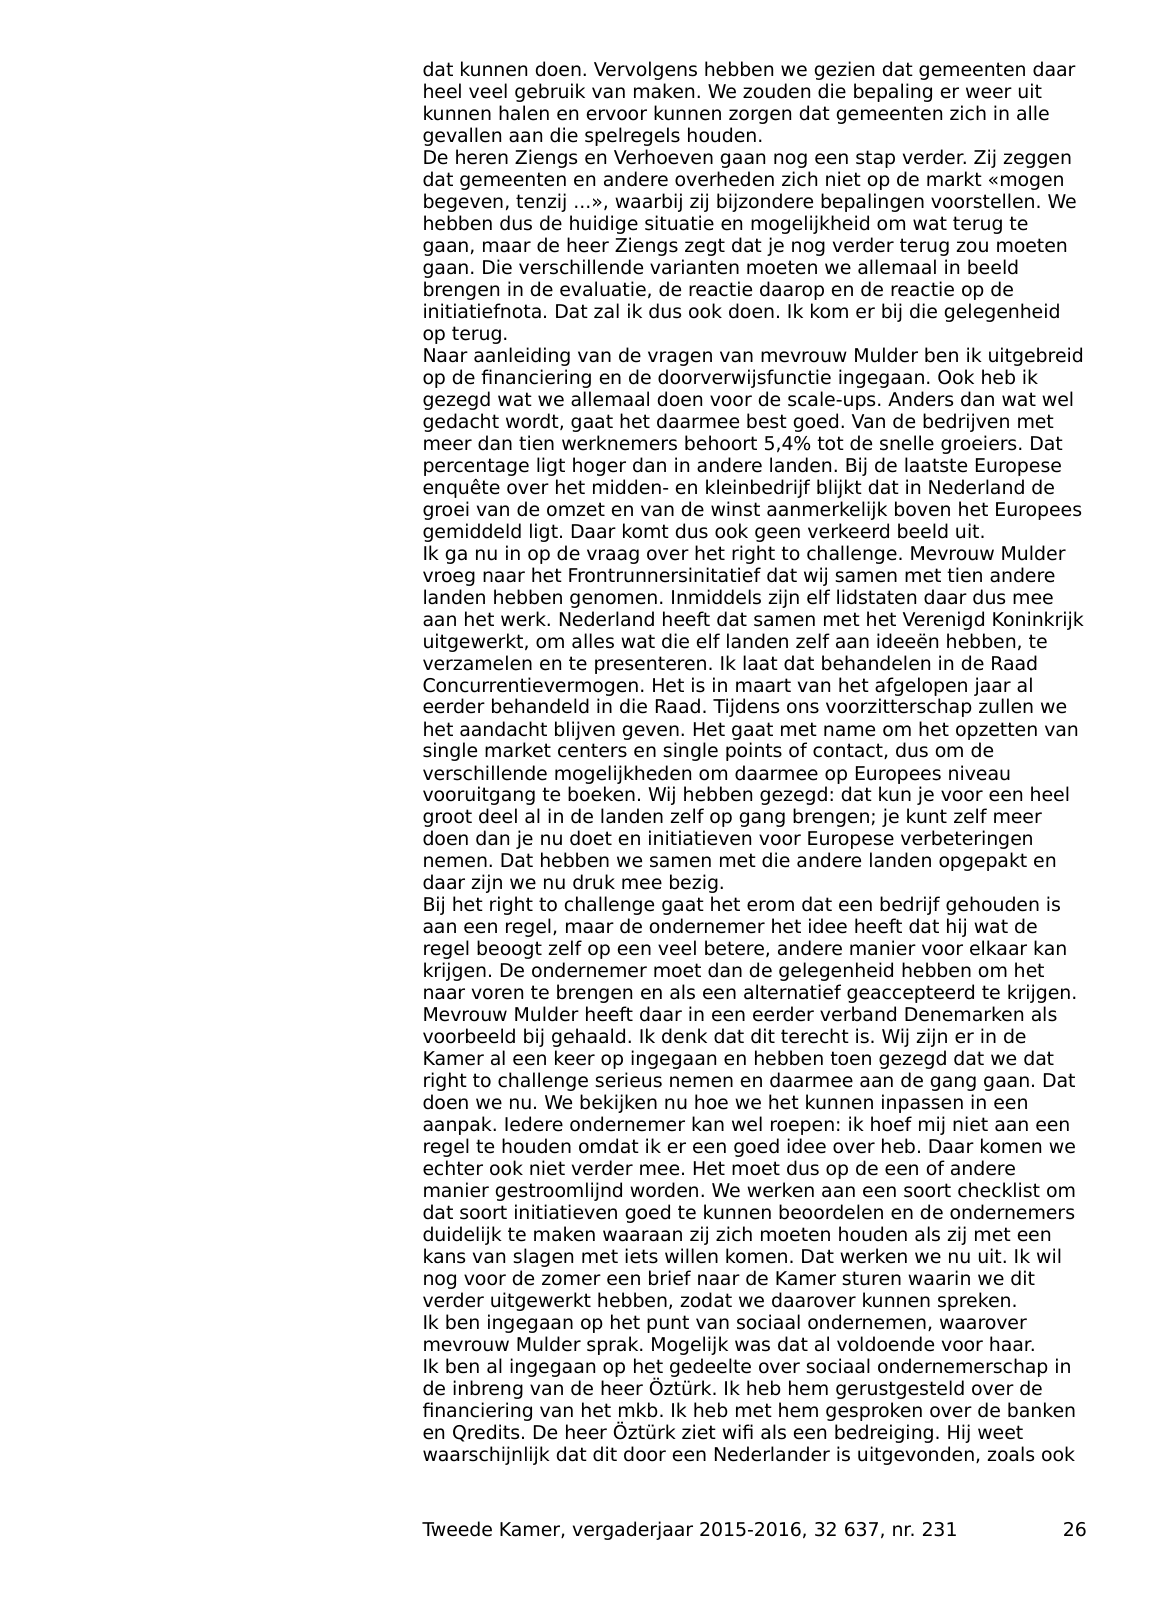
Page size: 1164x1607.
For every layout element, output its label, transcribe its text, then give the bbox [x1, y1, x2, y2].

text Bij het right to challenge gaat het erom dat een bedrijf gehouden is aan een regel, maar de ondernemer het idee heeft dat hij wat de regel beoogt zelf op een veel betere, andere manier voor elkaar kan krijgen. De ondernemer moet dan de gelegenheid hebben om het naar voren te brengen en als een alternatief geaccepteerd te krijgen. Mevrouw Mulder heeft daar in een eerder verband Denemarken als voorbeeld bij gehaald. Ik denk dat dit terecht is. Wij zijn er in de Kamer al een keer op ingegaan en hebben toen gezegd dat we dat right to challenge serieus nemen en daarmee aan de gang gaan. Dat doen we nu. We bekijken nu hoe we het kunnen inpassen in een aanpak. Iedere ondernemer kan wel roepen: ik hoef mij niet aan een regel te houden omdat ik er een goed idee over heb. Daar komen we echter ook niet verder mee. Het moet dus op de een of andere manier gestroomlijnd worden. We werken aan een soort checklist om dat soort initiatieven goed te kunnen beoordelen en de ondernemers duidelijk te maken waaraan zij zich moeten houden als zij met een kans van slagen met iets willen komen. Dat werken we nu uit. Ik wil nog voor de zomer een brief naar de Kamer sturen waarin we dit verder uitgewerkt hebben, zodat we daarover kunnen spreken. [422, 894, 1087, 1312]
text Naar aanleiding van de vragen van mevrouw Mulder ben ik uitgebreid op de financiering en de doorverwijsfunctie ingegaan. Ook heb ik gezegd wat we allemaal doen voor de scale-ups. Anders dan wat wel gedacht wordt, gaat het daarmee best goed. Van de bedrijven met meer dan tien werknemers behoort 5,4% tot de snelle groeiers. Dat percentage ligt hoger dan in andere landen. Bij de laatste Europese enquête over het midden- en kleinbedrijf blijkt dat in Nederland de groei van de omzet en van de winst aanmerkelijk boven het Europees gemiddeld ligt. Daar komt dus ook geen verkeerd beeld uit. [422, 345, 1087, 543]
text Ik ben ingegaan op het punt van sociaal ondernemen, waarover mevrouw Mulder sprak. Mogelijk was dat al voldoende voor haar. [422, 1312, 1087, 1356]
text De heren Ziengs en Verhoeven gaan nog een stap verder. Zij zeggen dat gemeenten en andere overheden zich niet op de markt «mogen begeven, tenzij ...», waarbij zij bijzondere bepalingen voorstellen. We hebben dus de huidige situatie en mogelijkheid om wat terug te gaan, maar de heer Ziengs zegt dat je nog verder terug zou moeten gaan. Die verschillende varianten moeten we allemaal in beeld brengen in de evaluatie, de reactie daarop en de reactie op de initiatiefnota. Dat zal ik dus ook doen. Ik kom er bij die gelegenheid op terug. [422, 147, 1087, 345]
text dat kunnen doen. Vervolgens hebben we gezien dat gemeenten daar heel veel gebruik van maken. We zouden die bepaling er weer uit kunnen halen en ervoor kunnen zorgen dat gemeenten zich in alle gevallen aan die spelregels houden. [422, 59, 1087, 147]
text Ik ga nu in op de vraag over het right to challenge. Mevrouw Mulder vroeg naar het Frontrunnersinitatief dat wij samen met tien andere landen hebben genomen. Inmiddels zijn elf lidstaten daar dus mee aan het werk. Nederland heeft dat samen met het Verenigd Koninkrijk uitgewerkt, om alles wat die elf landen zelf aan ideeën hebben, te verzamelen en te presenteren. Ik laat dat behandelen in de Raad Concurrentievermogen. Het is in maart van het afgelopen jaar al eerder behandeld in die Raad. Tijdens ons voorzitterschap zullen we het aandacht blijven geven. Het gaat met name om het opzetten van single market centers en single points of contact, dus om de verschillende mogelijkheden om daarmee op Europees niveau vooruitgang te boeken. Wij hebben gezegd: dat kun je voor een heel groot deel al in de landen zelf op gang brengen; je kunt zelf meer doen dan je nu doet en initiatieven voor Europese verbeteringen nemen. Dat hebben we samen met die andere landen opgepakt en daar zijn we nu druk mee bezig. [422, 543, 1087, 894]
text Ik ben al ingegaan op het gedeelte over sociaal ondernemerschap in de inbreng van de heer Öztürk. Ik heb hem gerustgesteld over de financiering van het mkb. Ik heb met hem gesproken over de banken en Qredits. De heer Öztürk ziet wifi als een bedreiging. Hij weet waarschijnlijk dat dit door een Nederlander is uitgevonden, zoals ook [422, 1356, 1087, 1466]
